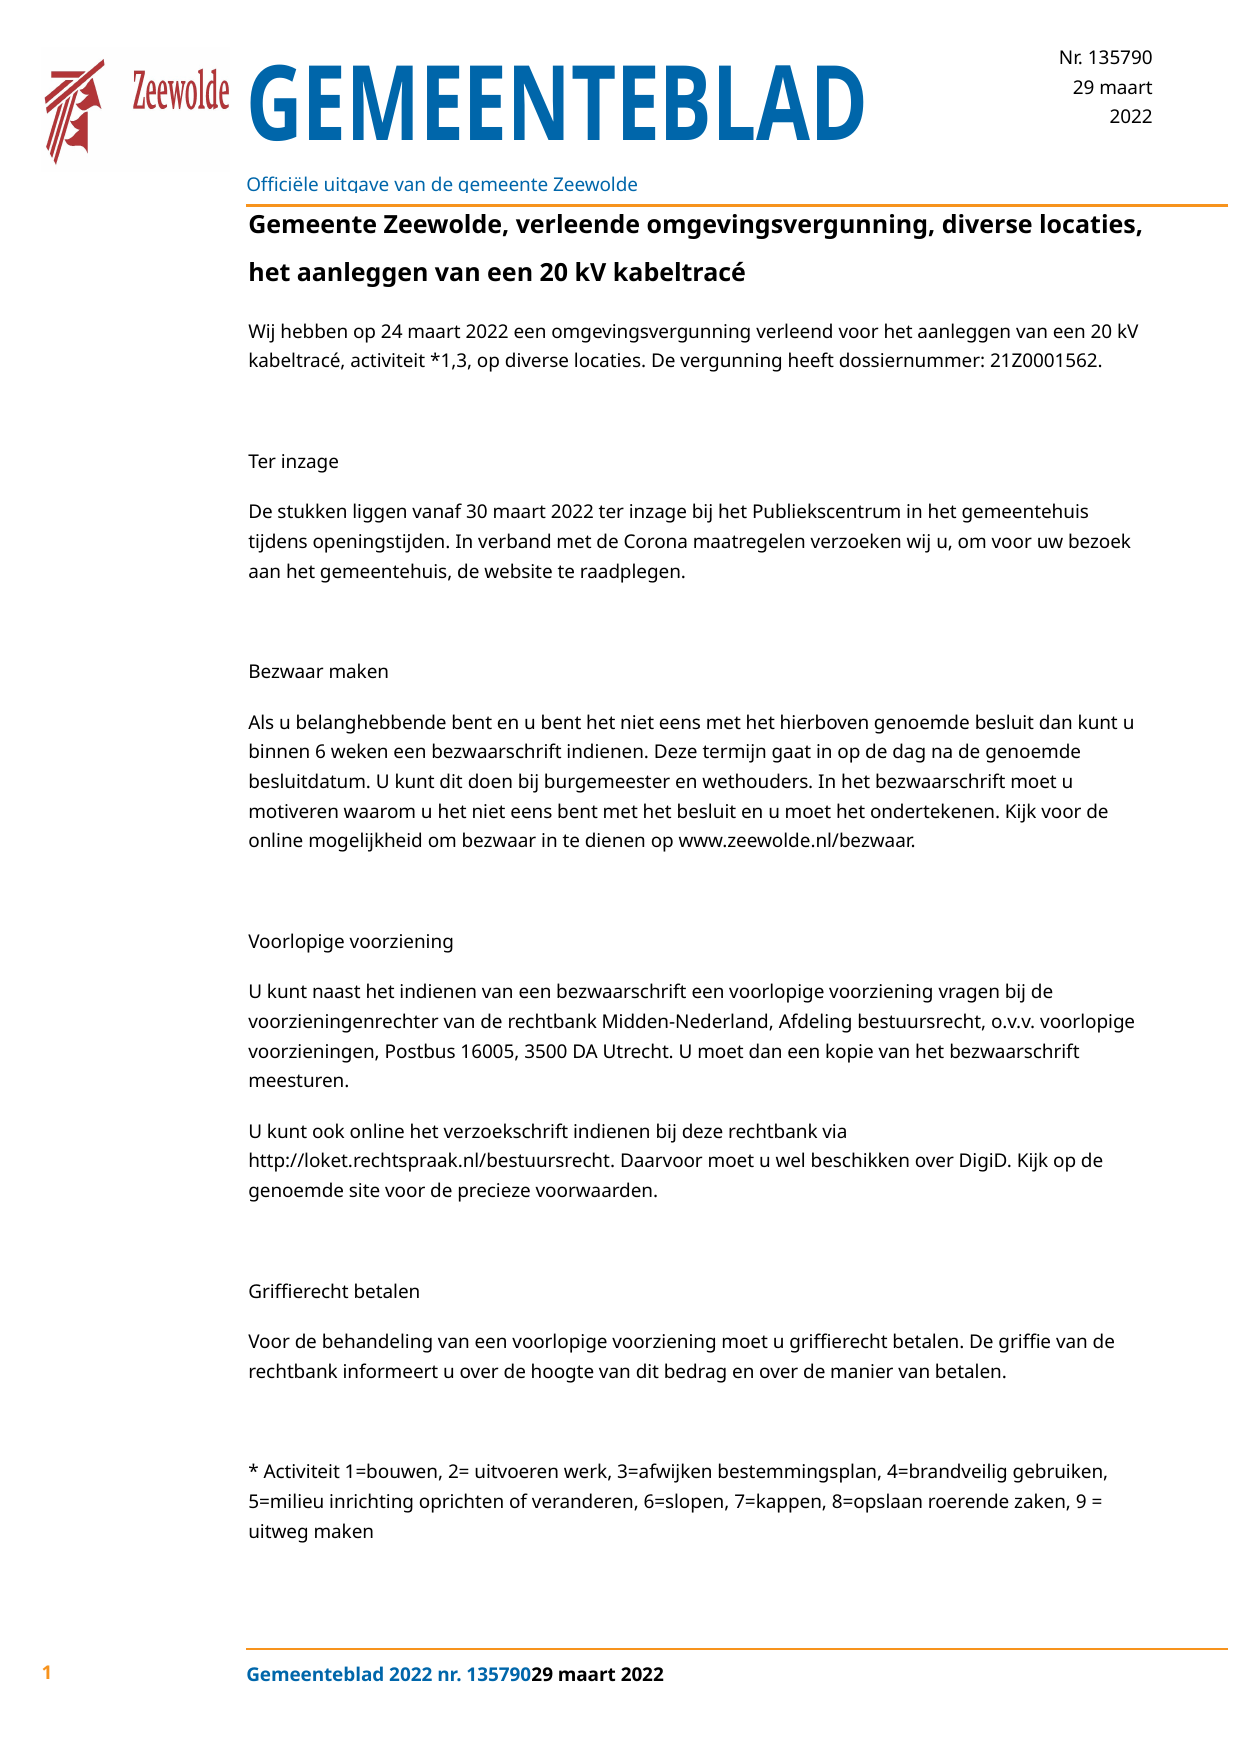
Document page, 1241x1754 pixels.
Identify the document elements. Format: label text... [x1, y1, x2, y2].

text Voorlopige voorziening [248, 928, 1152, 954]
text Bezwaar maken [248, 659, 1152, 684]
text U kunt naast het indienen van een bezwaarschrift een voorlopige voorziening vragen bij de voorzieningenrechter van de rechtbank Midden-Nederland, Afdeling bestuursrecht, o.v.v. voorlopige voorzieningen, Postbus 16005, 3500 DA Utrecht. U moet dan een kopie van het bezwaarschrift meesturen. [248, 979, 1152, 1093]
picture [41, 47, 231, 172]
text Ter inzage [248, 448, 1152, 474]
text Als u belanghebbende bent en u bent het niet eens met het hierboven genoemde besluit dan kunt u binnen 6 weken een bezwaarschrift indienen. Deze termijn gaat in op de dag na de genoemde besluitdatum. U kunt dit doen bij burgemeester en wethouders. In het bezwaarschrift moet u motiveren waarom u het niet eens bent met het besluit en u moet het ondertekenen. Kijk voor de online mogelijkheid om bezwaar in te dienen op www.zeewolde.nl/bezwaar. [248, 709, 1152, 853]
text U kunt ook online het verzoekschrift indienen bij deze rechtbank via http://loket.rechtspraak.nl/bestuursrecht. Daarvoor moet u wel beschikken over DigiD. Kijk op de genoemde site voor de precieze voorwaarden. [248, 1118, 1152, 1203]
text Wij hebben op 24 maart 2022 een omgevingsvergunning verleend voor het aanleggen van een 20 kV kabeltracé, activiteit *1,3, op diverse locaties. De vergunning heeft dossiernummer: 21Z0001562. [248, 318, 1152, 373]
text Voor de behandeling van een voorlopige voorziening moet u griffierecht betalen. De griffie van de rechtbank informeert u over de hoogte van dit bedrag en over de manier van betalen. [248, 1328, 1152, 1384]
text De stukken liggen vanaf 30 maart 2022 ter inzage bij het Publiekscentrum in het gemeentehuis tijdens openingstijden. In verband met de Corona maatregelen verzoeken wij u, om voor uw bezoek aan het gemeentehuis, de website te raadplegen. [248, 499, 1152, 584]
text * Activiteit 1=bouwen, 2= uitvoeren werk, 3=afwijken bestemmingsplan, 4=brandveilig gebruiken, 5=milieu inrichting oprichten of veranderen, 6=slopen, 7=kappen, 8=opslaan roerende zaken, 9 = uitweg maken [248, 1459, 1152, 1544]
text Griffierecht betalen [248, 1278, 1152, 1304]
text Gemeente Zeewolde, verleende omgevingsvergunning, diverse locaties, het aanleggen van een 20 kV kabeltracé [248, 207, 1152, 288]
